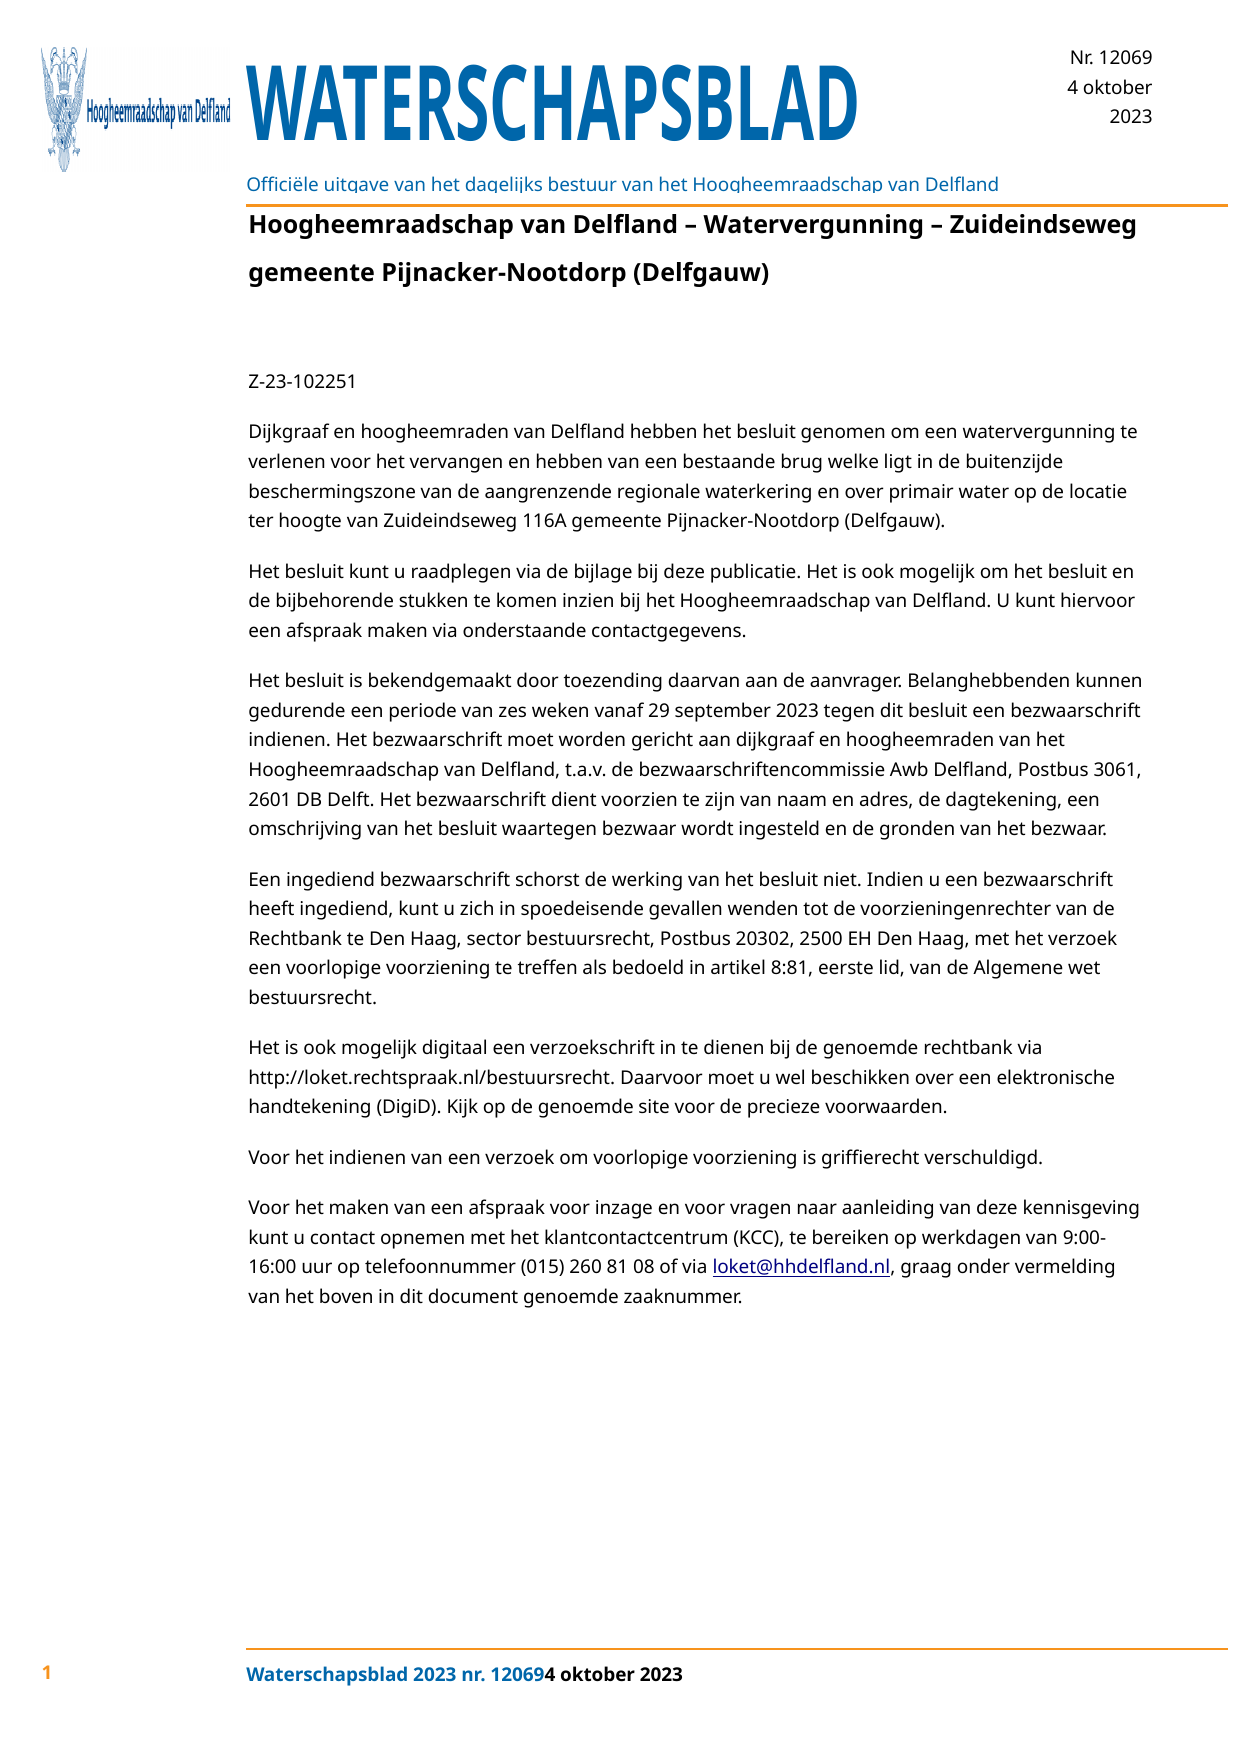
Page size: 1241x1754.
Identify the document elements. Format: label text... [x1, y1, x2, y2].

text Z-23-102251 [248, 368, 1152, 394]
text Dijkgraaf en hoogheemraden van Delfland hebben het besluit genomen om een watervergunning te verlenen voor het vervangen en hebben van een bestaande brug welke ligt in de buitenzijde beschermingszone van de aangrenzende regionale waterkering en over primair water op de locatie ter hoogte van Zuideindseweg 116A gemeente Pijnacker-Nootdorp (Delfgauw). [248, 419, 1152, 533]
text Het besluit kunt u raadplegen via de bijlage bij deze publicatie. Het is ook mogelijk om het besluit en de bijbehorende stukken te komen inzien bij het Hoogheemraadschap van Delfland. U kunt hiervoor een afspraak maken via onderstaande contactgegevens. [248, 558, 1152, 643]
text Hoogheemraadschap van Delfland – Watervergunning – Zuideindseweg gemeente Pijnacker-Nootdorp (Delfgauw) [248, 207, 1152, 288]
picture [41, 47, 231, 172]
text Het besluit is bekendgemaakt door toezending daarvan aan de aanvrager. Belanghebbenden kunnen gedurende een periode van zes weken vanaf 29 september 2023 tegen dit besluit een bezwaarschrift indienen. Het bezwaarschrift moet worden gericht aan dijkgraaf en hoogheemraden van het Hoogheemraadschap van Delfland, t.a.v. de bezwaarschriftencommissie Awb Delfland, Postbus 3061, 2601 DB Delft. Het bezwaarschrift dient voorzien te zijn van naam en adres, de dagtekening, een omschrijving van het besluit waartegen bezwaar wordt ingesteld en de gronden van het bezwaar. [248, 667, 1152, 841]
text Het is ook mogelijk digitaal een verzoekschrift in te dienen bij de genoemde rechtbank via http://loket.rechtspraak.nl/bestuursrecht. Daarvoor moet u wel beschikken over een elektronische handtekening (DigiD). Kijk op de genoemde site voor de precieze voorwaarden. [248, 1034, 1152, 1119]
text Voor het indienen van een verzoek om voorlopige voorziening is griffierecht verschuldigd. [248, 1144, 1152, 1170]
text Een ingediend bezwaarschrift schorst de werking van het besluit niet. Indien u een bezwaarschrift heeft ingediend, kunt u zich in spoedeisende gevallen wenden tot de voorzieningenrechter van de Rechtbank te Den Haag, sector bestuursrecht, Postbus 20302, 2500 EH Den Haag, met het verzoek een voorlopige voorziening te treffen als bedoeld in artikel 8:81, eerste lid, van de Algemene wet bestuursrecht. [248, 866, 1152, 1010]
text Voor het maken van een afspraak voor inzage en voor vragen naar aanleiding van deze kennisgeving kunt u contact opnemen met het klantcontactcentrum (KCC), te bereiken op werkdagen van 9:00-16:00 uur op telefoonnummer (015) 260 81 08 of via loket@hhdelfland.nl, graag onder vermelding van het boven in dit document genoemde zaaknummer. [248, 1194, 1152, 1309]
